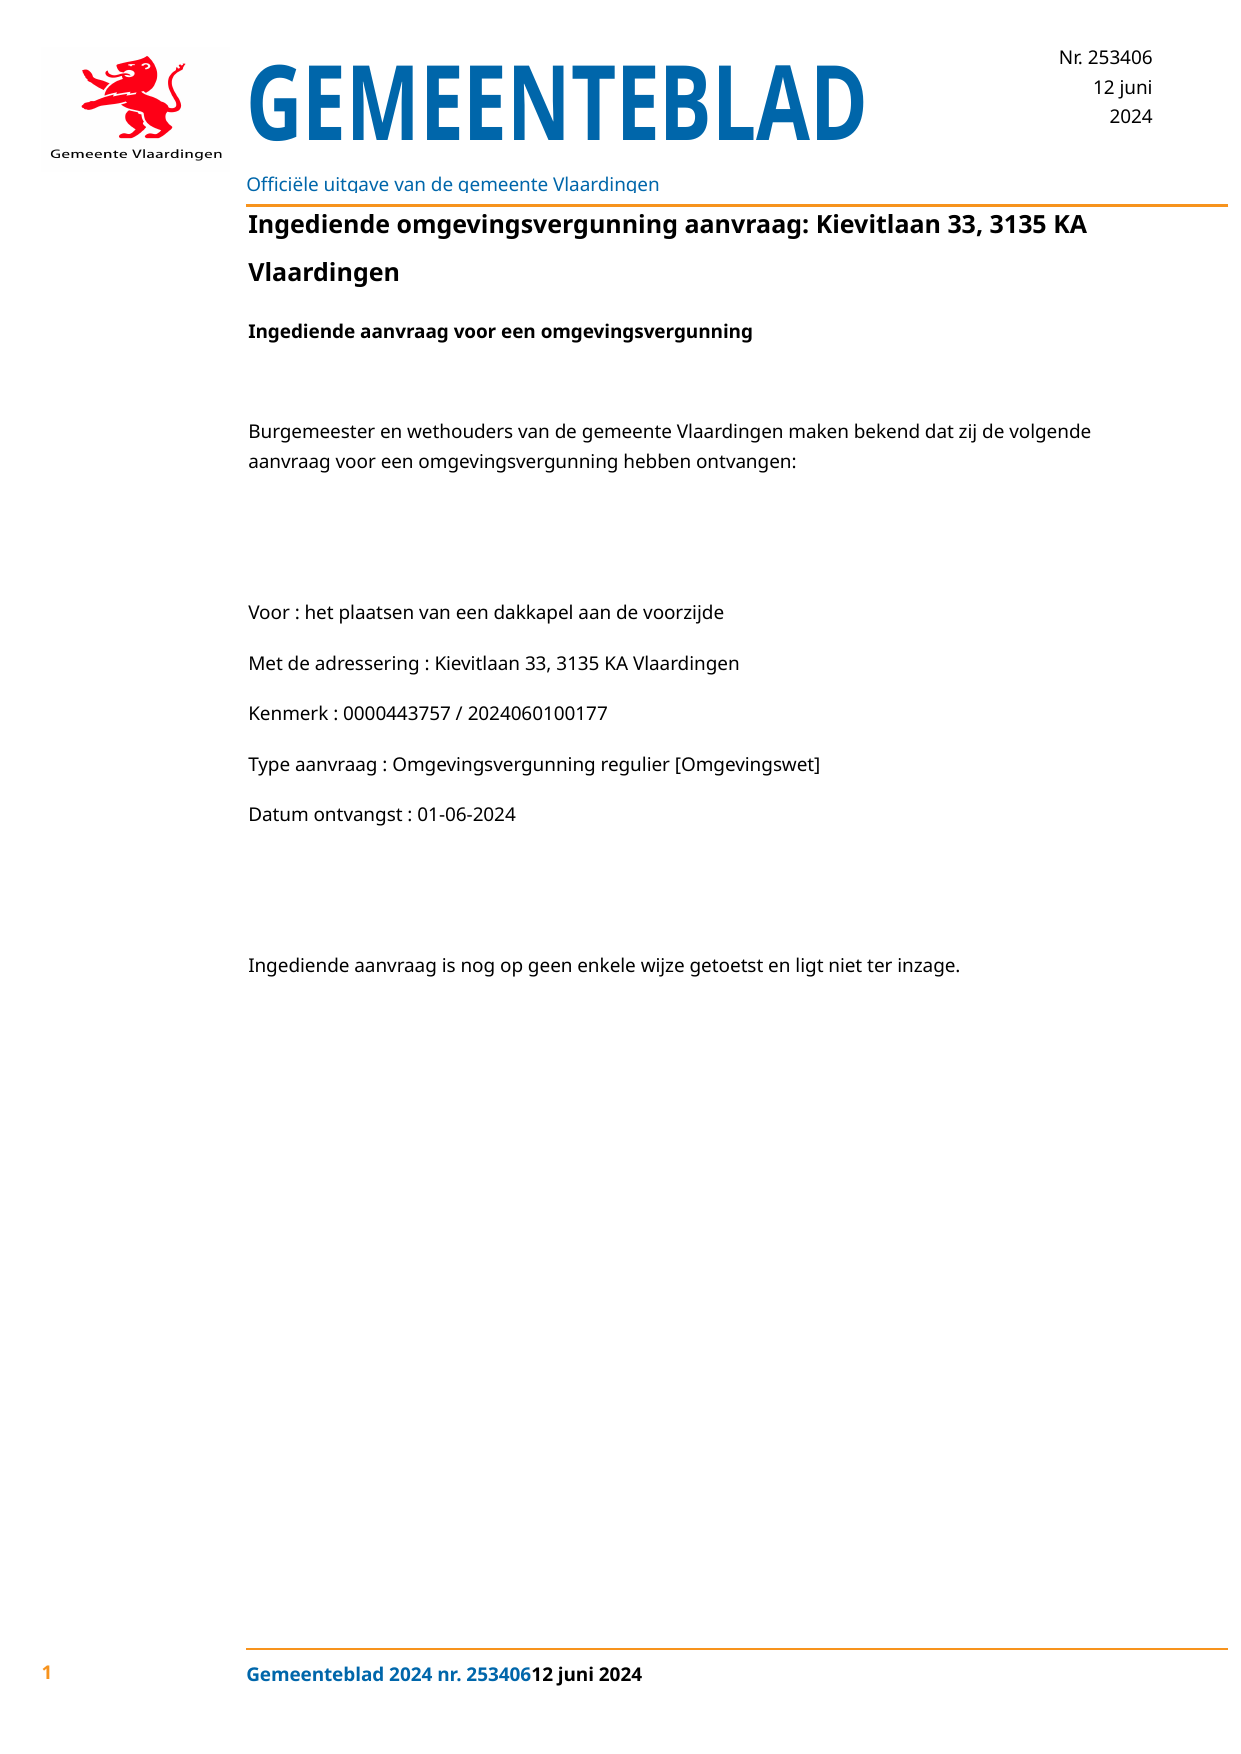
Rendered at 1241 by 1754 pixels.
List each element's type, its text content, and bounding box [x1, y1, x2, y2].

text Ingediende omgevingsvergunning aanvraag: Kievitlaan 33, 3135 KA Vlaardingen [248, 207, 1152, 288]
text Ingediende aanvraag is nog op geen enkele wijze getoetst en ligt niet ter inzage. [248, 952, 1152, 978]
text Met de adressering : Kievitlaan 33, 3135 KA Vlaardingen [248, 650, 1152, 676]
text Burgemeester en wethouders van de gemeente Vlaardingen maken bekend dat zij de volgende aanvraag voor een omgevingsvergunning hebben ontvangen: [248, 419, 1152, 474]
text Kenmerk : 0000443757 / 2024060100177 [248, 700, 1152, 726]
text Datum ontvangst : 01-06-2024 [248, 801, 1152, 827]
text Ingediende aanvraag voor een omgevingsvergunning [248, 318, 1152, 344]
picture [41, 47, 231, 172]
text Type aanvraag : Omgevingsvergunning regulier [Omgevingswet] [248, 751, 1152, 777]
text Voor : het plaatsen van een dakkapel aan de voorzijde [248, 599, 1152, 625]
